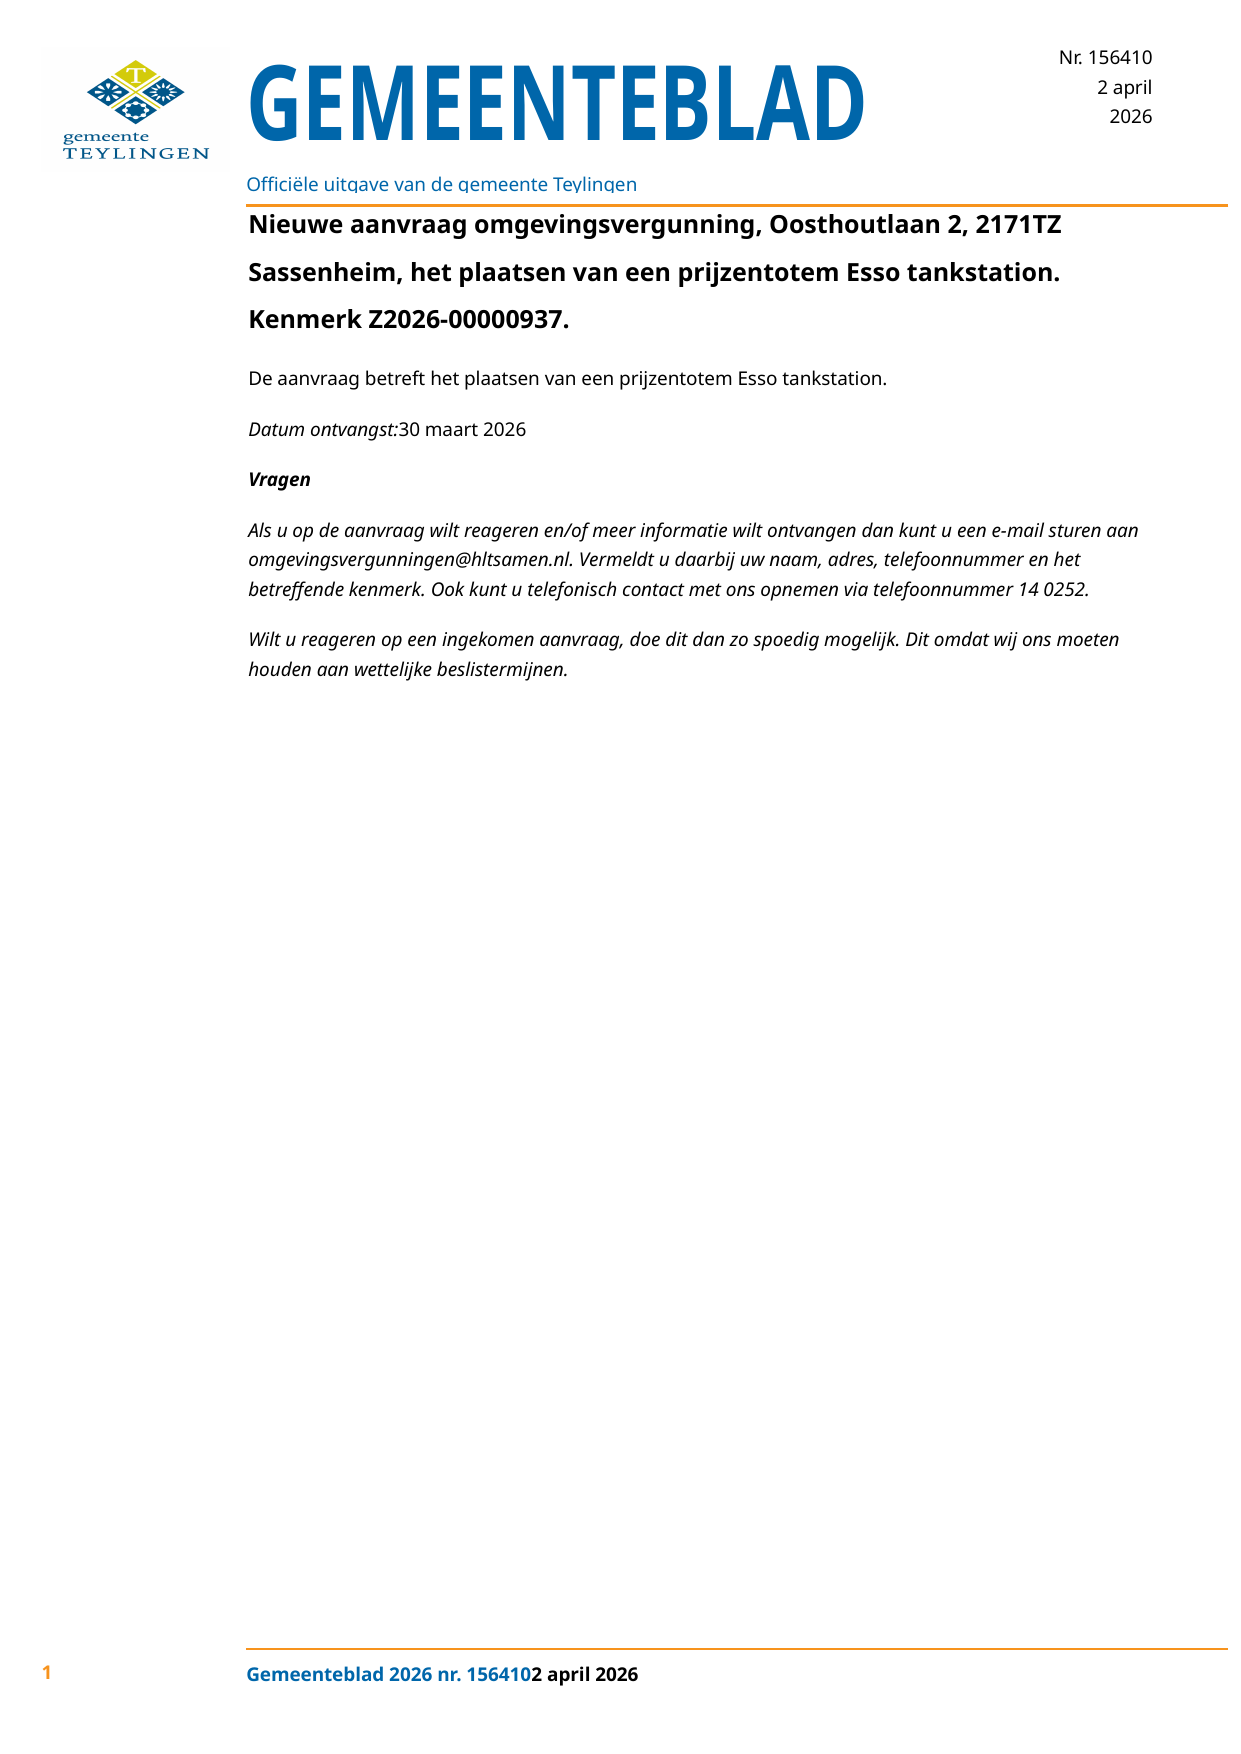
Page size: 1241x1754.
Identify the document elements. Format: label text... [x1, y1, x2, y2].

text De aanvraag betreft het plaatsen van een prijzentotem Esso tankstation. [248, 366, 1152, 391]
text Wilt u reageren op een ingekomen aanvraag, doe dit dan zo spoedig mogelijk. Dit omdat wij ons moeten houden aan wettelijke beslistermijnen. [248, 626, 1152, 682]
text Vragen [248, 466, 1152, 492]
text Nieuwe aanvraag omgevingsvergunning, Oosthoutlaan 2, 2171TZ Sassenheim, het plaatsen van een prijzentotem Esso tankstation. Kenmerk Z2026-00000937. [248, 207, 1152, 336]
text Als u op de aanvraag wilt reageren en/of meer informatie wilt ontvangen dan kunt u een e-mail sturen aan omgevingsvergunningen@hltsamen.nl. Vermeldt u daarbij uw naam, adres, telefoonnummer en het betreffende kenmerk. Ook kunt u telefonisch contact met ons opnemen via telefoonnummer 14 0252. [248, 517, 1152, 602]
text Datum ontvangst:30 maart 2026 [248, 416, 1152, 442]
picture [41, 47, 231, 172]
